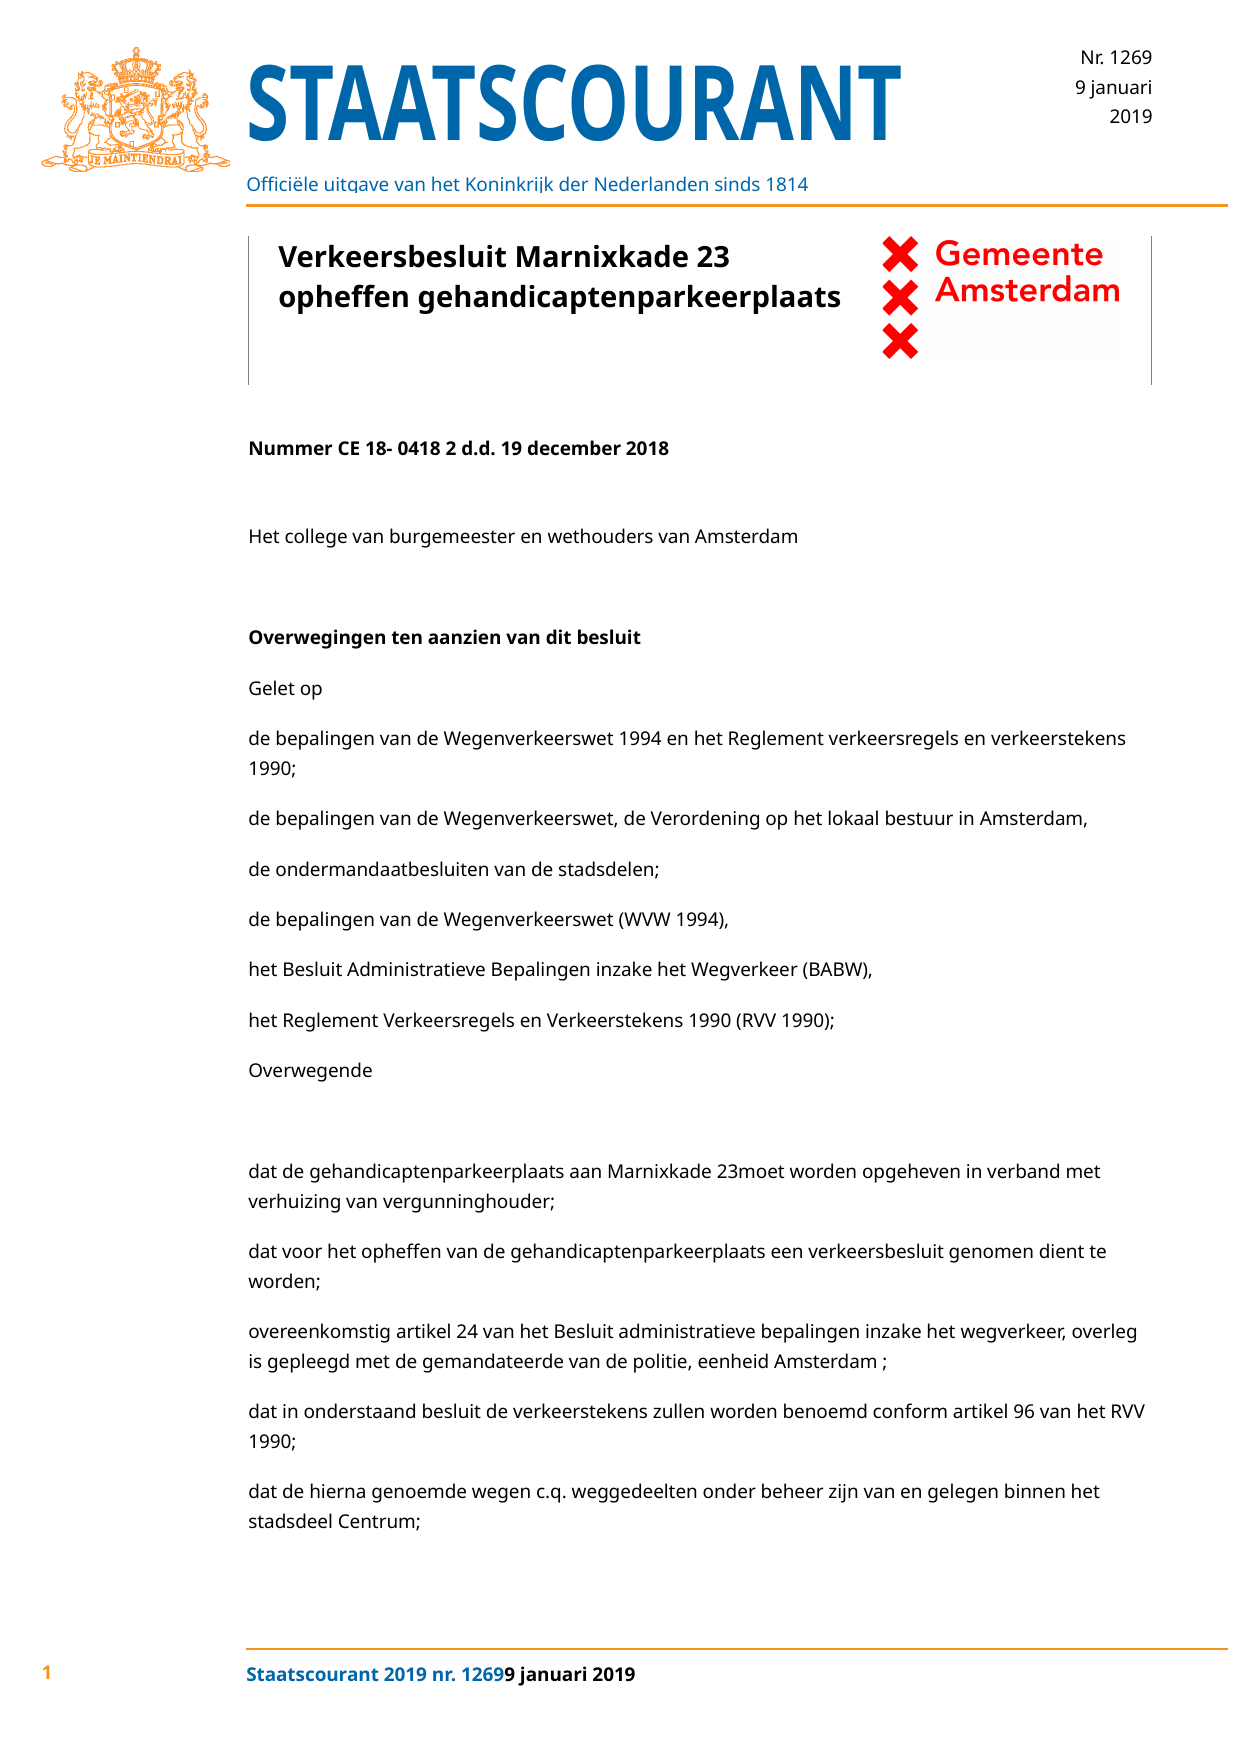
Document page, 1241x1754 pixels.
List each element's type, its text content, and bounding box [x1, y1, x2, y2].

text dat de gehandicaptenparkeerplaats aan Marnixkade 23moet worden opgeheven in verband met verhuizing van vergunninghouder; [248, 1158, 1152, 1214]
text de bepalingen van de Wegenverkeerswet, de Verordening op het lokaal bestuur in Amsterdam, [248, 805, 1152, 831]
text Het college van burgemeester en wethouders van Amsterdam [248, 524, 1152, 549]
table_header [850, 236, 1151, 385]
text het Reglement Verkeersregels en Verkeerstekens 1990 (RVV 1990); [248, 1007, 1152, 1033]
text Gelet op [248, 675, 1152, 701]
picture [882, 236, 1119, 359]
text Overwegende [248, 1057, 1152, 1083]
text dat in onderstaand besluit de verkeerstekens zullen worden benoemd conform artikel 96 van het RVV 1990; [248, 1398, 1152, 1454]
table_header Verkeersbesluit Marnixkade 23 opheffen gehandicaptenparkeerplaats [249, 236, 850, 385]
text het Besluit Administratieve Bepalingen inzake het Wegverkeer (BABW), [248, 957, 1152, 982]
picture [41, 47, 231, 172]
text overeenkomstig artikel 24 van het Besluit administratieve bepalingen inzake het wegverkeer, overleg is gepleegd met de gemandateerde van de politie, eenheid Amsterdam ; [248, 1318, 1152, 1374]
text de ondermandaatbesluiten van de stadsdelen; [248, 856, 1152, 882]
text Overwegingen ten aanzien van dit besluit [248, 624, 1152, 650]
text dat voor het opheffen van de gehandicaptenparkeerplaats een verkeersbesluit genomen dient te worden; [248, 1238, 1152, 1294]
text de bepalingen van de Wegenverkeerswet (WVW 1994), [248, 906, 1152, 932]
text de bepalingen van de Wegenverkeerswet 1994 en het Reglement verkeersregels en verkeerstekens 1990; [248, 725, 1152, 781]
text Nummer CE 18- 0418 2 d.d. 19 december 2018 [248, 435, 1152, 461]
text dat de hierna genoemde wegen c.q. weggedeelten onder beheer zijn van en gelegen binnen het stadsdeel Centrum; [248, 1478, 1152, 1534]
